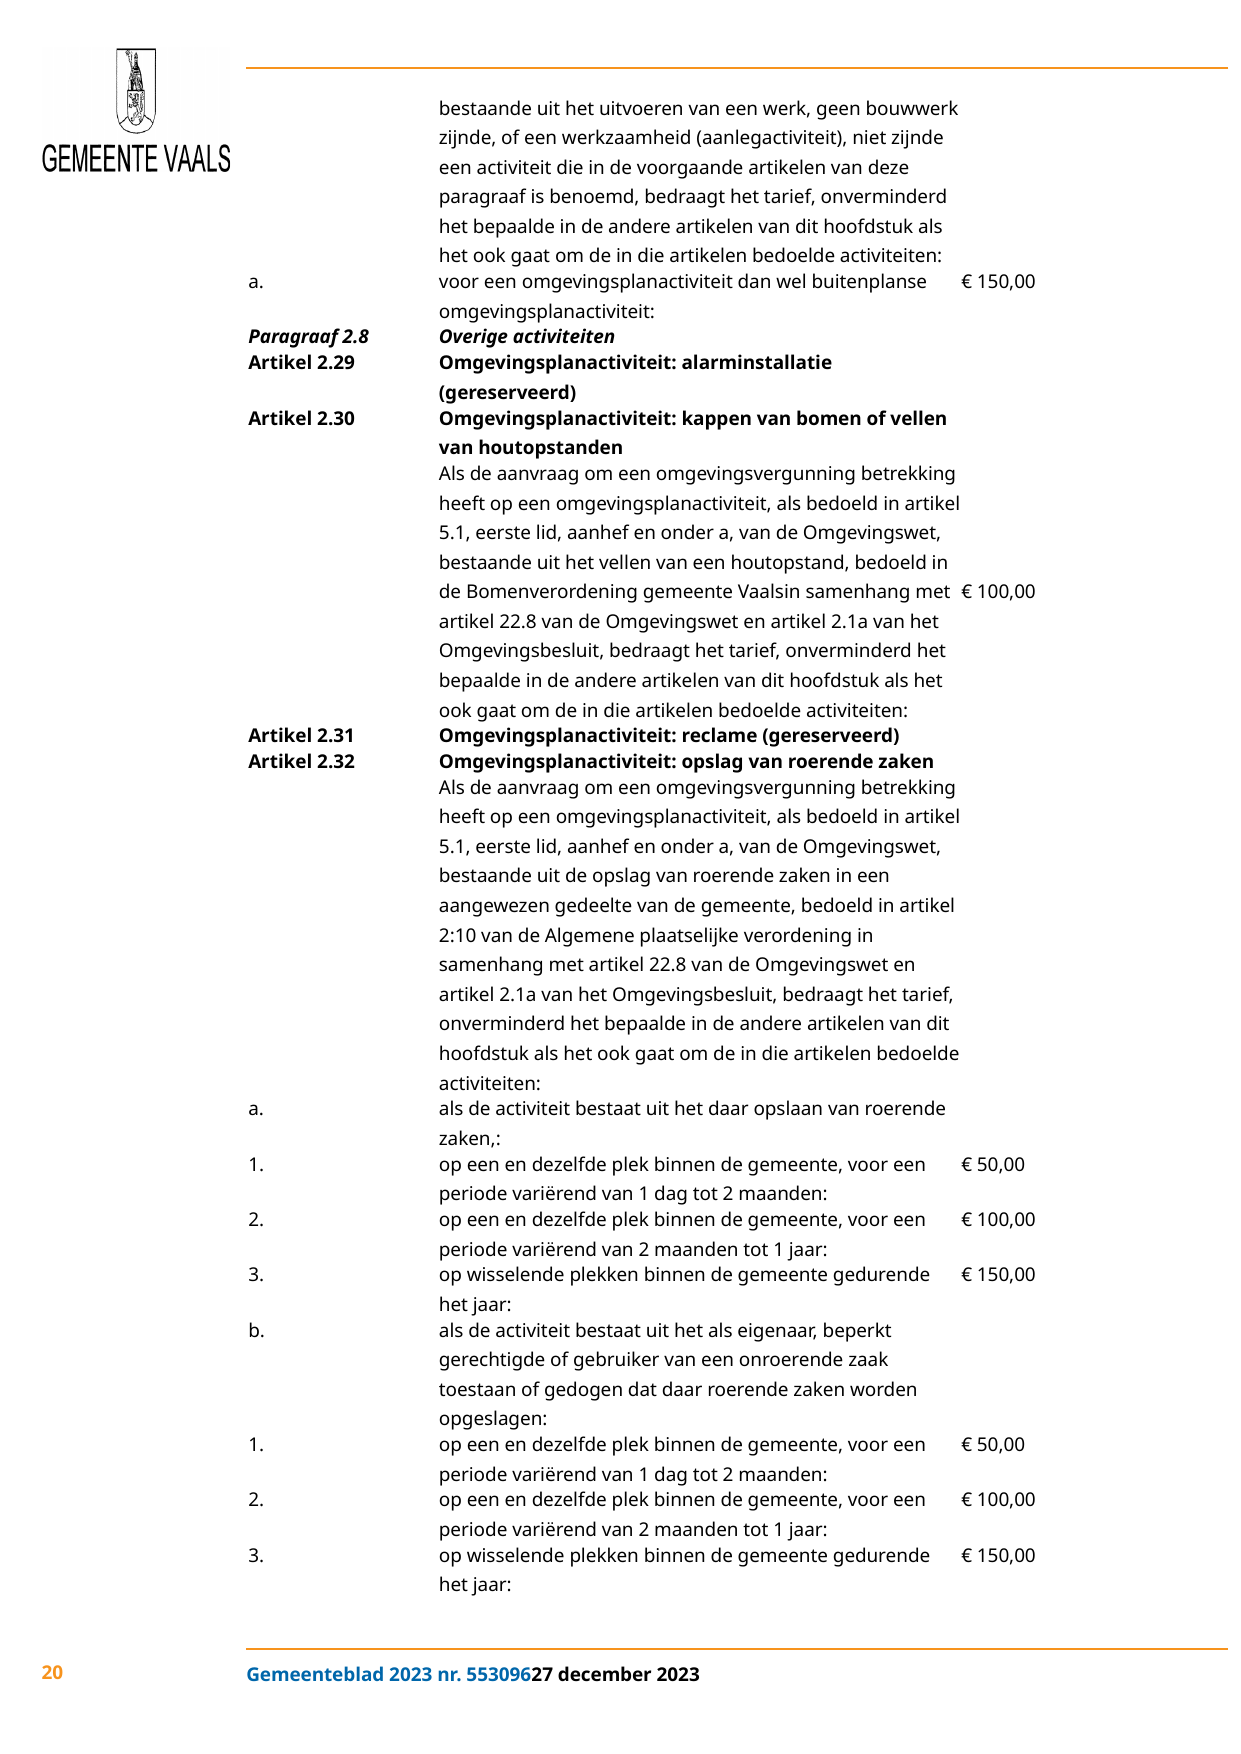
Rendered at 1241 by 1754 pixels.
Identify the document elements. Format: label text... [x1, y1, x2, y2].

table_cell € 100,00 [961, 1487, 1152, 1542]
table_cell [961, 1317, 1152, 1431]
table_cell € 50,00 [961, 1151, 1152, 1206]
table_cell 2. [248, 1487, 439, 1542]
table_cell op een en dezelfde plek binnen de gemeente, voor een periode variërend van 1 dag tot 2 maanden: [439, 1431, 961, 1487]
table_cell € 50,00 [961, 1431, 1152, 1487]
table_cell € 150,00 [961, 1542, 1152, 1597]
table_cell 3. [248, 1261, 439, 1317]
table_cell 1. [248, 1151, 439, 1206]
table_cell [961, 324, 1152, 349]
table_cell op wisselende plekken binnen de gemeente gedurende het jaar: [439, 1261, 961, 1317]
table_cell [248, 95, 439, 268]
table_cell als de activiteit bestaat uit het als eigenaar, beperkt gerechtigde of gebruiker van een onroerende zaak toestaan of gedogen dat daar roerende zaken worden opgeslagen: [439, 1317, 961, 1431]
table_cell [961, 774, 1152, 1096]
table_cell Omgevingsplanactiviteit: opslag van roerende zaken [439, 748, 961, 774]
table_cell [961, 350, 1152, 405]
table_cell Omgevingsplanactiviteit: kappen van bomen of vellen van houtopstanden [439, 405, 961, 460]
table_cell Als de aanvraag om een omgevingsvergunning betrekking heeft op een omgevingsplanactiviteit, als bedoeld in artikel 5.1, eerste lid, aanhef en onder a, van de Omgevingswet, bestaande uit de opslag van roerende zaken in een aangewezen gedeelte van de gemeente, bedoeld in artikel 2:10 van de Algemene plaatselijke verordening in samenhang met artikel 22.8 van de Omgevingswet en artikel 2.1a van het Omgevingsbesluit, bedraagt het tarief, onverminderd het bepaalde in de andere artikelen van dit hoofdstuk als het ook gaat om de in die artikelen bedoelde activiteiten: [439, 774, 961, 1096]
picture [41, 47, 231, 172]
table_cell Overige activiteiten [439, 324, 961, 349]
table_cell [961, 405, 1152, 460]
table_cell Omgevingsplanactiviteit: reclame (gereserveerd) [439, 723, 961, 748]
table_cell op wisselende plekken binnen de gemeente gedurende het jaar: [439, 1542, 961, 1597]
table_cell op een en dezelfde plek binnen de gemeente, voor een periode variërend van 2 maanden tot 1 jaar: [439, 1206, 961, 1261]
table_cell 2. [248, 1206, 439, 1261]
table_cell [248, 774, 439, 1096]
table_cell op een en dezelfde plek binnen de gemeente, voor een periode variërend van 1 dag tot 2 maanden: [439, 1151, 961, 1206]
table_cell Artikel 2.29 [248, 350, 439, 405]
table_cell € 150,00 [961, 269, 1152, 324]
table_cell Artikel 2.32 [248, 748, 439, 774]
table_cell [961, 95, 1152, 268]
table_cell [961, 723, 1152, 748]
table_cell € 150,00 [961, 1261, 1152, 1317]
table_cell als de activiteit bestaat uit het daar opslaan van roerende zaken,: [439, 1096, 961, 1151]
table_cell [961, 748, 1152, 774]
table_cell 3. [248, 1542, 439, 1597]
table_cell op een en dezelfde plek binnen de gemeente, voor een periode variërend van 2 maanden tot 1 jaar: [439, 1487, 961, 1542]
table_cell Omgevingsplanactiviteit: alarminstallatie (gereserveerd) [439, 350, 961, 405]
table_cell 1. [248, 1431, 439, 1487]
table_cell Artikel 2.31 [248, 723, 439, 748]
table_cell Paragraaf 2.8 [248, 324, 439, 349]
table_cell [961, 1096, 1152, 1151]
table_cell bestaande uit het uitvoeren van een werk, geen bouwwerk zijnde, of een werkzaamheid (aanlegactiviteit), niet zijnde een activiteit die in de voorgaande artikelen van deze paragraaf is benoemd, bedraagt het tarief, onverminderd het bepaalde in de andere artikelen van dit hoofdstuk als het ook gaat om de in die artikelen bedoelde activiteiten: [439, 95, 961, 268]
table_cell voor een omgevingsplanactiviteit dan wel buitenplanse omgevingsplanactiviteit: [439, 269, 961, 324]
table_cell a. [248, 1096, 439, 1151]
table_cell Als de aanvraag om een omgevingsvergunning betrekking heeft op een omgevingsplanactiviteit, als bedoeld in artikel 5.1, eerste lid, aanhef en onder a, van de Omgevingswet, bestaande uit het vellen van een houtopstand, bedoeld in de Bomenverordening gemeente Vaalsin samenhang met artikel 22.8 van de Omgevingswet en artikel 2.1a van het Omgevingsbesluit, bedraagt het tarief, onverminderd het bepaalde in de andere artikelen van dit hoofdstuk als het ook gaat om de in die artikelen bedoelde activiteiten: [439, 460, 961, 722]
table_cell Artikel 2.30 [248, 405, 439, 460]
table_cell a. [248, 269, 439, 324]
table_cell € 100,00 [961, 1206, 1152, 1261]
table_cell b. [248, 1317, 439, 1431]
table_cell € 100,00 [961, 460, 1152, 722]
table_cell [248, 460, 439, 722]
